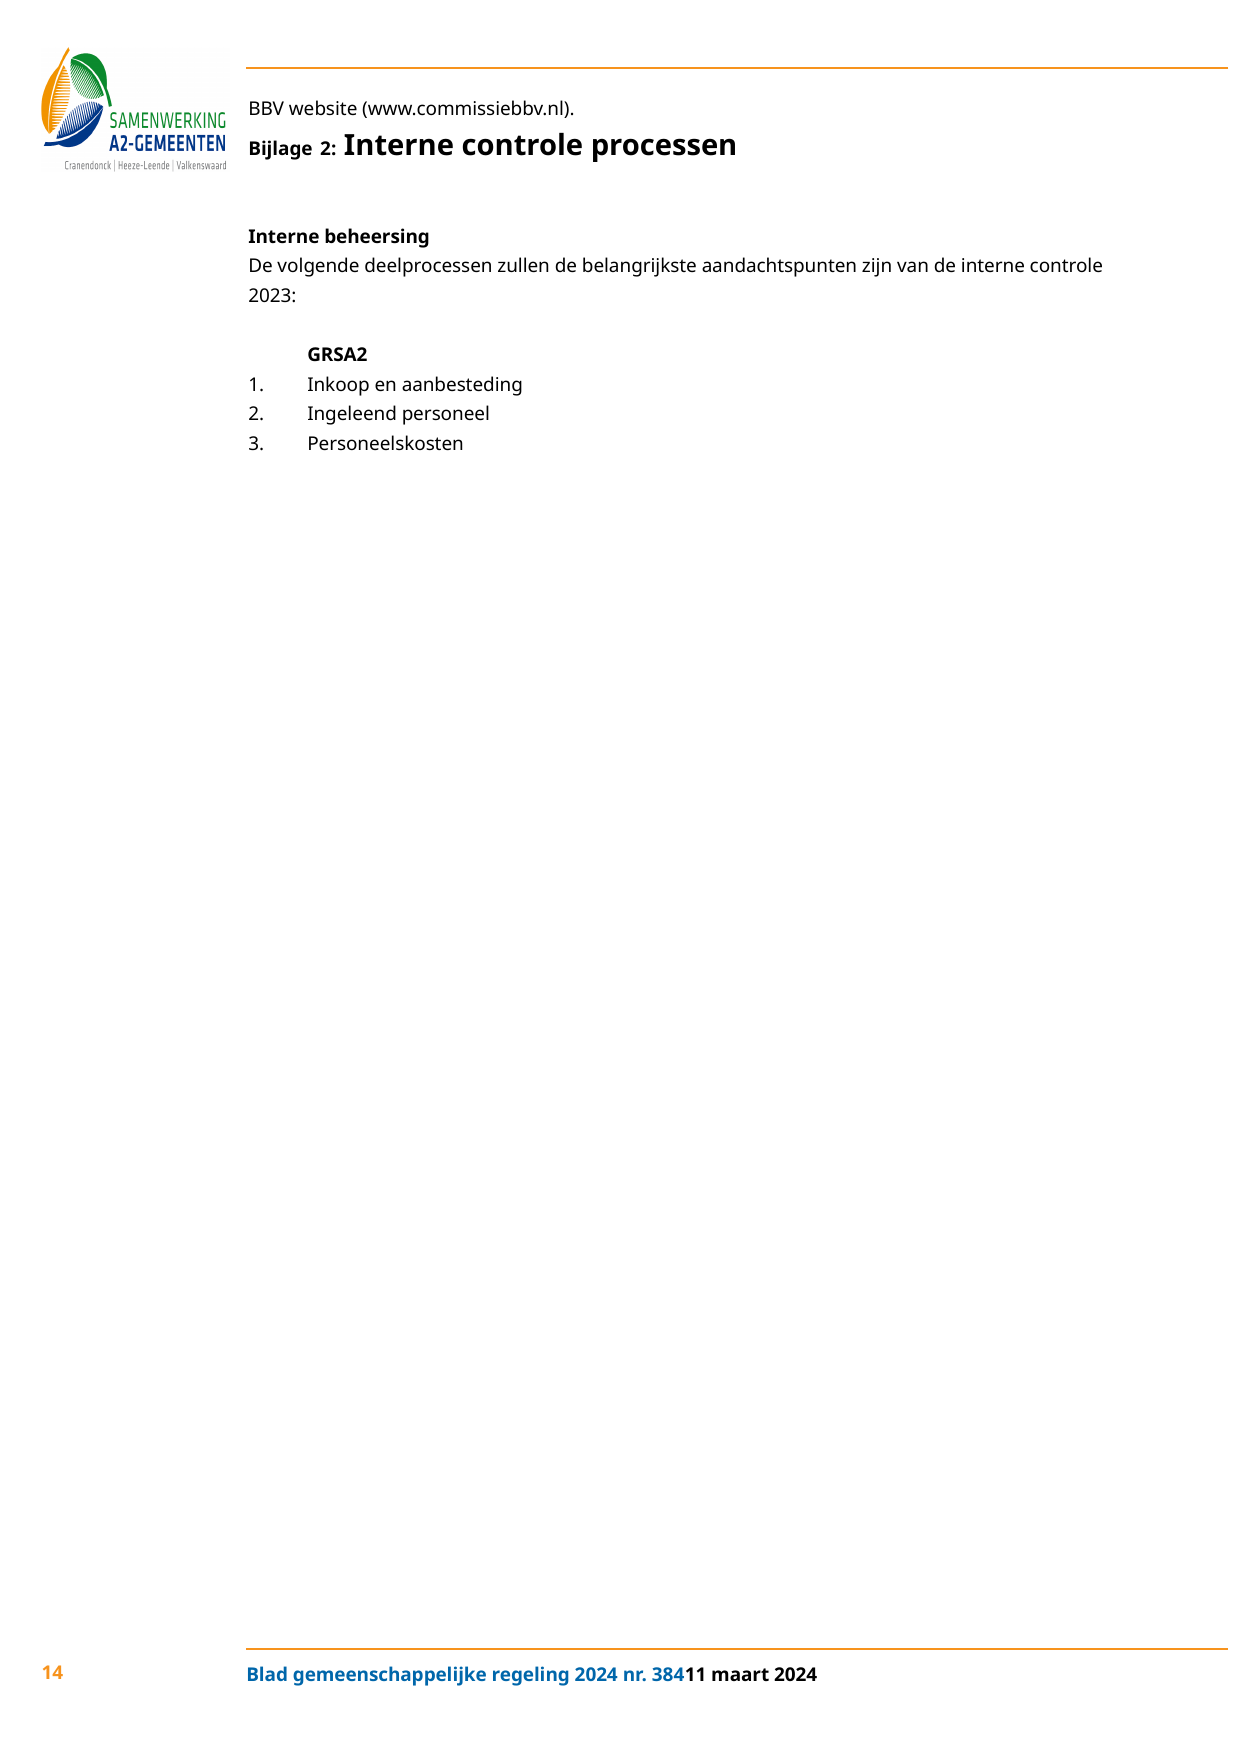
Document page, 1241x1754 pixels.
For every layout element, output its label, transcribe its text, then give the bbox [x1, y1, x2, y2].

picture [41, 47, 231, 172]
list Inkoop en aanbesteding [248, 371, 1152, 396]
text Interne beheersing [248, 223, 1152, 248]
text BBV website (www.commissiebbv.nl). [248, 95, 1152, 121]
list Ingeleend personeel [248, 400, 1152, 426]
list Personeelskosten [248, 430, 1152, 456]
text De volgende deelprocessen zullen de belangrijkste aandachtspunten zijn van de interne controle 2023: [248, 252, 1152, 308]
list GRSA2 [248, 341, 1152, 367]
text Bijlage 2: Interne controle processen [248, 124, 1152, 164]
